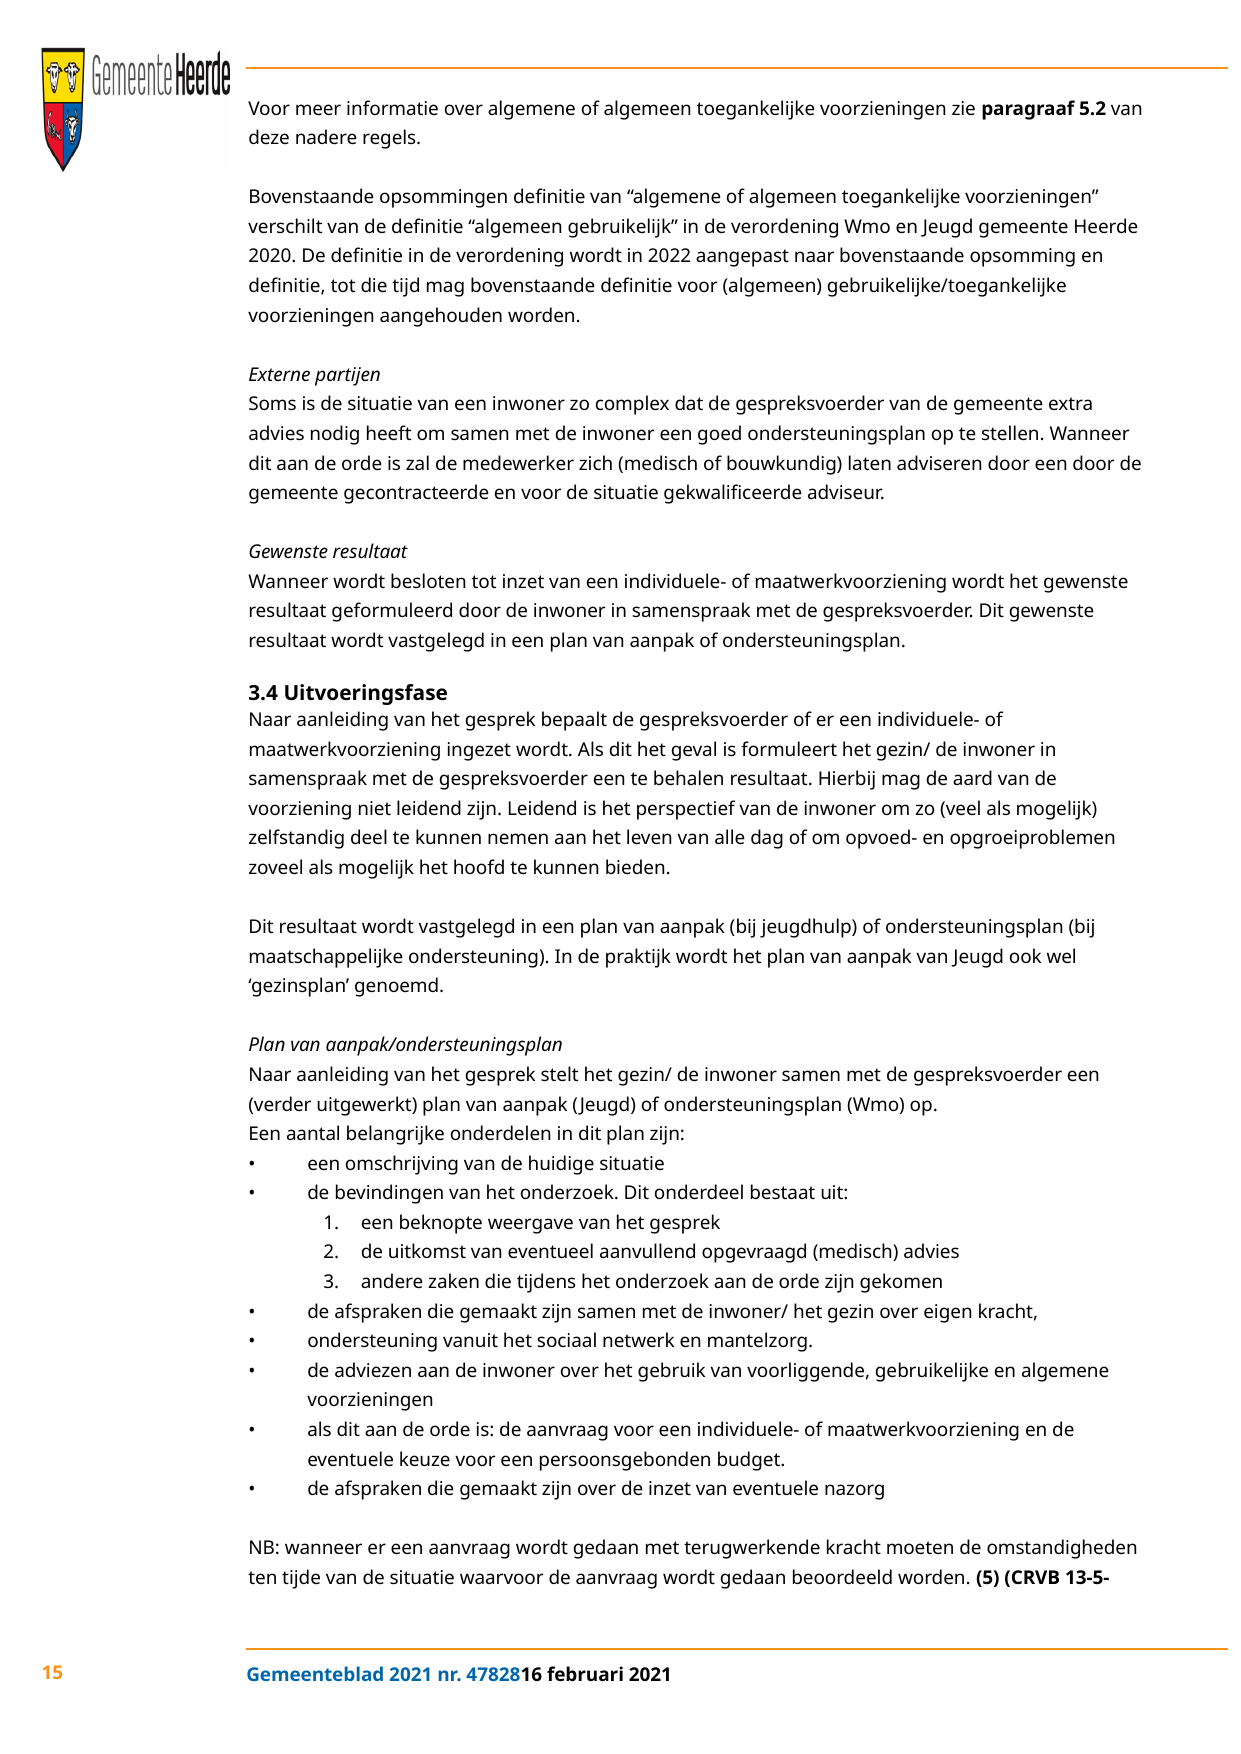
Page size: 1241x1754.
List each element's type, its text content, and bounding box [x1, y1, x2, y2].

text Dit resultaat wordt vastgelegd in een plan van aanpak (bij jeugdhulp) of ondersteuningsplan (bij maatschappelijke ondersteuning). In de praktijk wordt het plan van aanpak van Jeugd ook wel ‘gezinsplan’ genoemd. [248, 913, 1152, 998]
text Voor meer informatie over algemene of algemeen toegankelijke voorzieningen zie paragraaf 5.2 van deze nadere regels. [248, 95, 1152, 150]
text Naar aanleiding van het gesprek stelt het gezin/ de inwoner samen met de gespreksvoerder een (verder uitgewerkt) plan van aanpak (Jeugd) of ondersteuningsplan (Wmo) op. [248, 1061, 1152, 1116]
list de uitkomst van eventueel aanvullend opgevraagd (medisch) advies [323, 1239, 1152, 1264]
list de afspraken die gemaakt zijn over de inzet van eventuele nazorg [248, 1475, 1152, 1501]
list een omschrijving van de huidige situatie [248, 1150, 1152, 1176]
list als dit aan de orde is: de aanvraag voor een individuele- of maatwerkvoorziening en de eventuele keuze voor een persoonsgebonden budget. [248, 1416, 1152, 1471]
text Externe partijen [248, 361, 1152, 387]
text Bovenstaande opsommingen definitie van “algemene of algemeen toegankelijke voorzieningen” verschilt van de definitie “algemeen gebruikelijk” in de verordening Wmo en Jeugd gemeente Heerde 2020. De definitie in de verordening wordt in 2022 aangepast naar bovenstaande opsomming en definitie, tot die tijd mag bovenstaande definitie voor (algemeen) gebruikelijke/toegankelijke voorzieningen aangehouden worden. [248, 183, 1152, 328]
list ondersteuning vanuit het sociaal netwerk en mantelzorg. [248, 1327, 1152, 1353]
list de afspraken die gemaakt zijn samen met de inwoner/ het gezin over eigen kracht, [248, 1298, 1152, 1323]
picture [41, 47, 231, 172]
list andere zaken die tijdens het onderzoek aan de orde zijn gekomen [323, 1268, 1152, 1294]
text NB: wanneer er een aanvraag wordt gedaan met terugwerkende kracht moeten de omstandigheden ten tijde van de situatie waarvoor de aanvraag wordt gedaan beoordeeld worden. (5) (CRVB 13-5- [248, 1534, 1152, 1590]
list de adviezen aan de inwoner over het gebruik van voorliggende, gebruikelijke en algemene voorzieningen [248, 1357, 1152, 1412]
list de bevindingen van het onderzoek. Dit onderdeel bestaat uit: [248, 1179, 1152, 1205]
text Wanneer wordt besloten tot inzet van een individuele- of maatwerkvoorziening wordt het gewenste resultaat geformuleerd door de inwoner in samenspraak met de gespreksvoerder. Dit gewenste resultaat wordt vastgelegd in een plan van aanpak of ondersteuningsplan. [248, 568, 1152, 653]
text 3.4 Uitvoeringsfase [248, 678, 1152, 706]
list een beknopte weergave van het gesprek [323, 1209, 1152, 1235]
text Naar aanleiding van het gesprek bepaalt de gespreksvoerder of er een individuele- of maatwerkvoorziening ingezet wordt. Als dit het geval is formuleert het gezin/ de inwoner in samenspraak met de gespreksvoerder een te behalen resultaat. Hierbij mag de aard van de voorziening niet leidend zijn. Leidend is het perspectief van de inwoner om zo (veel als mogelijk) zelfstandig deel te kunnen nemen aan het leven van alle dag of om opvoed- en opgroeiproblemen zoveel als mogelijk het hoofd te kunnen bieden. [248, 706, 1152, 880]
text Een aantal belangrijke onderdelen in dit plan zijn: [248, 1120, 1152, 1146]
text Gewenste resultaat [248, 538, 1152, 564]
text Soms is de situatie van een inwoner zo complex dat de gespreksvoerder van de gemeente extra advies nodig heeft om samen met de inwoner een goed ondersteuningsplan op te stellen. Wanneer dit aan de orde is zal de medewerker zich (medisch of bouwkundig) laten adviseren door een door de gemeente gecontracteerde en voor de situatie gekwalificeerde adviseur. [248, 391, 1152, 505]
text Plan van aanpak/ondersteuningsplan [248, 1032, 1152, 1057]
